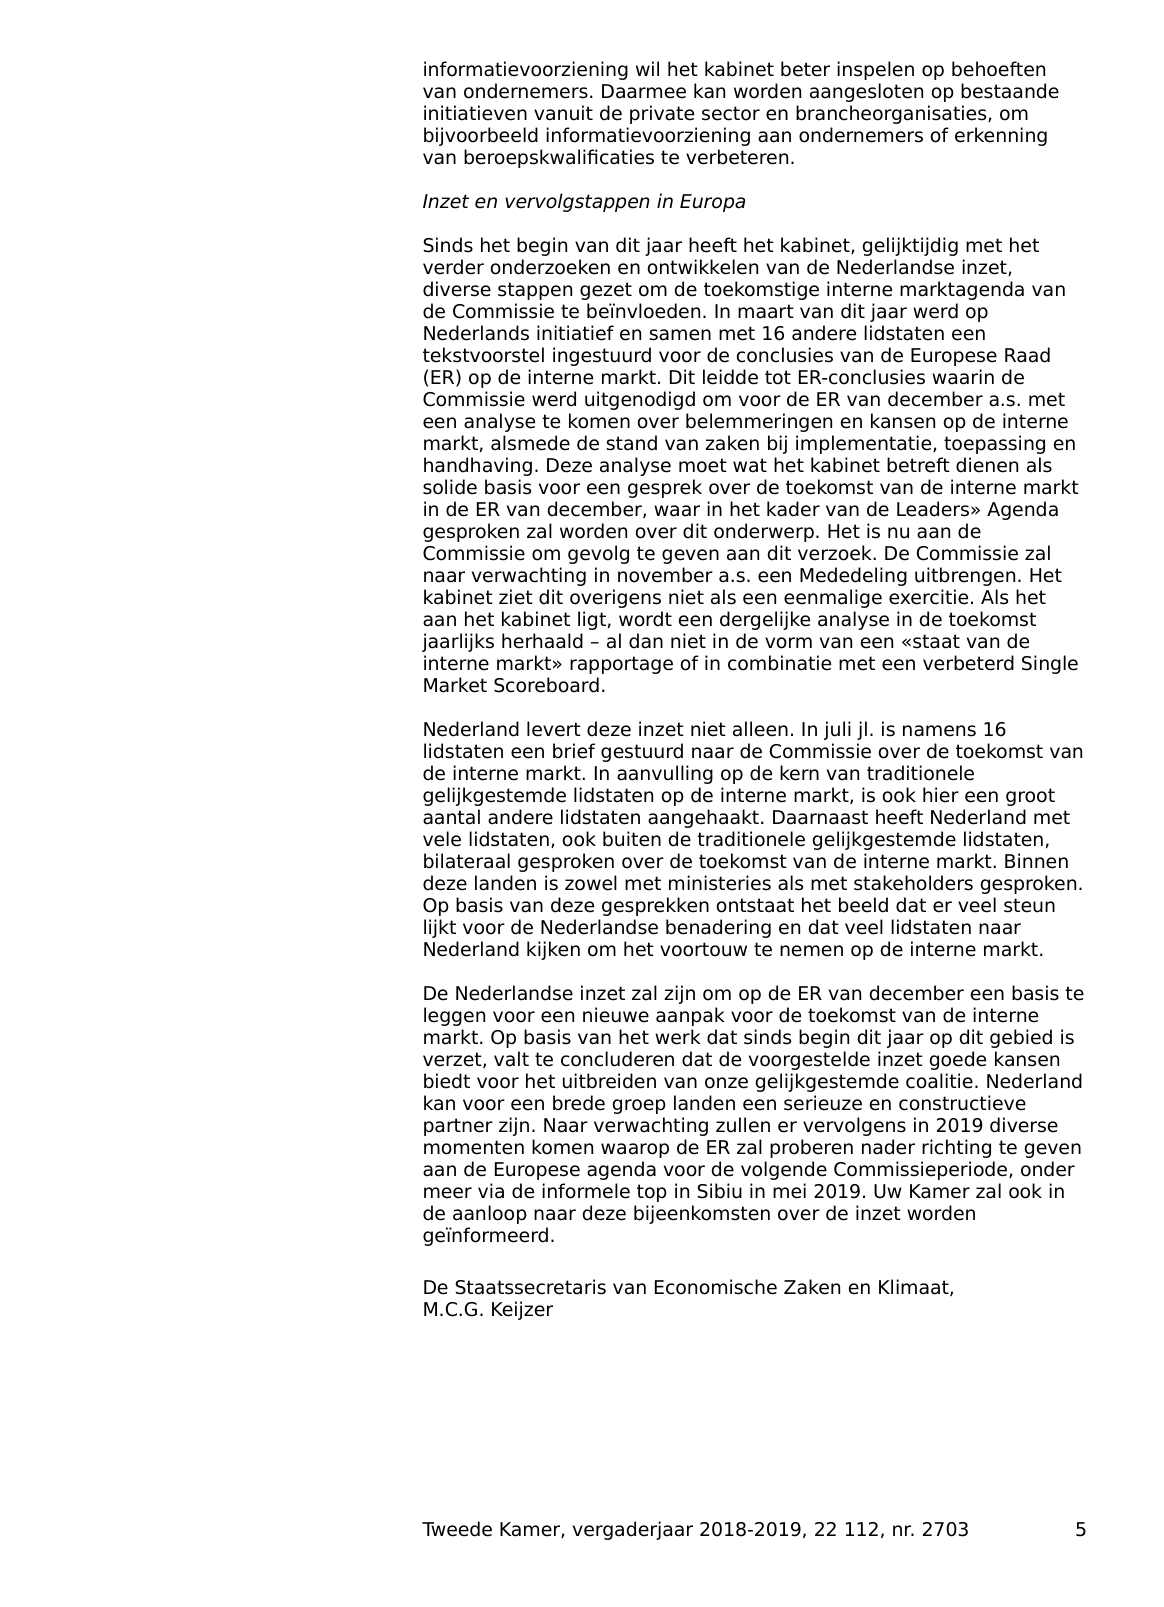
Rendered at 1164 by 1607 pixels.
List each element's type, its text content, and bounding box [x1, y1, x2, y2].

text informatievoorziening wil het kabinet beter inspelen op behoeften van ondernemers. Daarmee kan worden aangesloten op bestaande initiatieven vanuit de private sector en brancheorganisaties, om bijvoorbeeld informatievoorziening aan ondernemers of erkenning van beroepskwalificaties te verbeteren. [422, 59, 1087, 169]
text De Staatssecretaris van Economische Zaken en Klimaat, M.C.G. Keijzer [422, 1277, 1087, 1321]
subtitle Inzet en vervolgstappen in Europa [422, 191, 1087, 213]
text De Nederlandse inzet zal zijn om op de ER van december een basis te leggen voor een nieuwe aanpak voor de toekomst van de interne markt. Op basis van het werk dat sinds begin dit jaar op dit gebied is verzet, valt te concluderen dat de voorgestelde inzet goede kansen biedt voor het uitbreiden van onze gelijkgestemde coalitie. Nederland kan voor een brede groep landen een serieuze en constructieve partner zijn. Naar verwachting zullen er vervolgens in 2019 diverse momenten komen waarop de ER zal proberen nader richting te geven aan de Europese agenda voor de volgende Commissieperiode, onder meer via de informele top in Sibiu in mei 2019. Uw Kamer zal ook in de aanloop naar deze bijeenkomsten over de inzet worden geïnformeerd. [422, 983, 1087, 1247]
text Sinds het begin van dit jaar heeft het kabinet, gelijktijdig met het verder onderzoeken en ontwikkelen van de Nederlandse inzet, diverse stappen gezet om de toekomstige interne marktagenda van de Commissie te beïnvloeden. In maart van dit jaar werd op Nederlands initiatief en samen met 16 andere lidstaten een tekstvoorstel ingestuurd voor de conclusies van de Europese Raad (ER) op de interne markt. Dit leidde tot ER-conclusies waarin de Commissie werd uitgenodigd om voor de ER van december a.s. met een analyse te komen over belemmeringen en kansen op de interne markt, alsmede de stand van zaken bij implementatie, toepassing en handhaving. Deze analyse moet wat het kabinet betreft dienen als solide basis voor een gesprek over de toekomst van de interne markt in de ER van december, waar in het kader van de Leaders» Agenda gesproken zal worden over dit onderwerp. Het is nu aan de Commissie om gevolg te geven aan dit verzoek. De Commissie zal naar verwachting in november a.s. een Mededeling uitbrengen. Het kabinet ziet dit overigens niet als een eenmalige exercitie. Als het aan het kabinet ligt, wordt een dergelijke analyse in de toekomst jaarlijks herhaald – al dan niet in de vorm van een «staat van de interne markt» rapportage of in combinatie met een verbeterd Single Market Scoreboard. [422, 235, 1087, 697]
text Nederland levert deze inzet niet alleen. In juli jl. is namens 16 lidstaten een brief gestuurd naar de Commissie over de toekomst van de interne markt. In aanvulling op de kern van traditionele gelijkgestemde lidstaten op de interne markt, is ook hier een groot aantal andere lidstaten aangehaakt. Daarnaast heeft Nederland met vele lidstaten, ook buiten de traditionele gelijkgestemde lidstaten, bilateraal gesproken over de toekomst van de interne markt. Binnen deze landen is zowel met ministeries als met stakeholders gesproken. Op basis van deze gesprekken ontstaat het beeld dat er veel steun lijkt voor de Nederlandse benadering en dat veel lidstaten naar Nederland kijken om het voortouw te nemen op de interne markt. [422, 719, 1087, 961]
